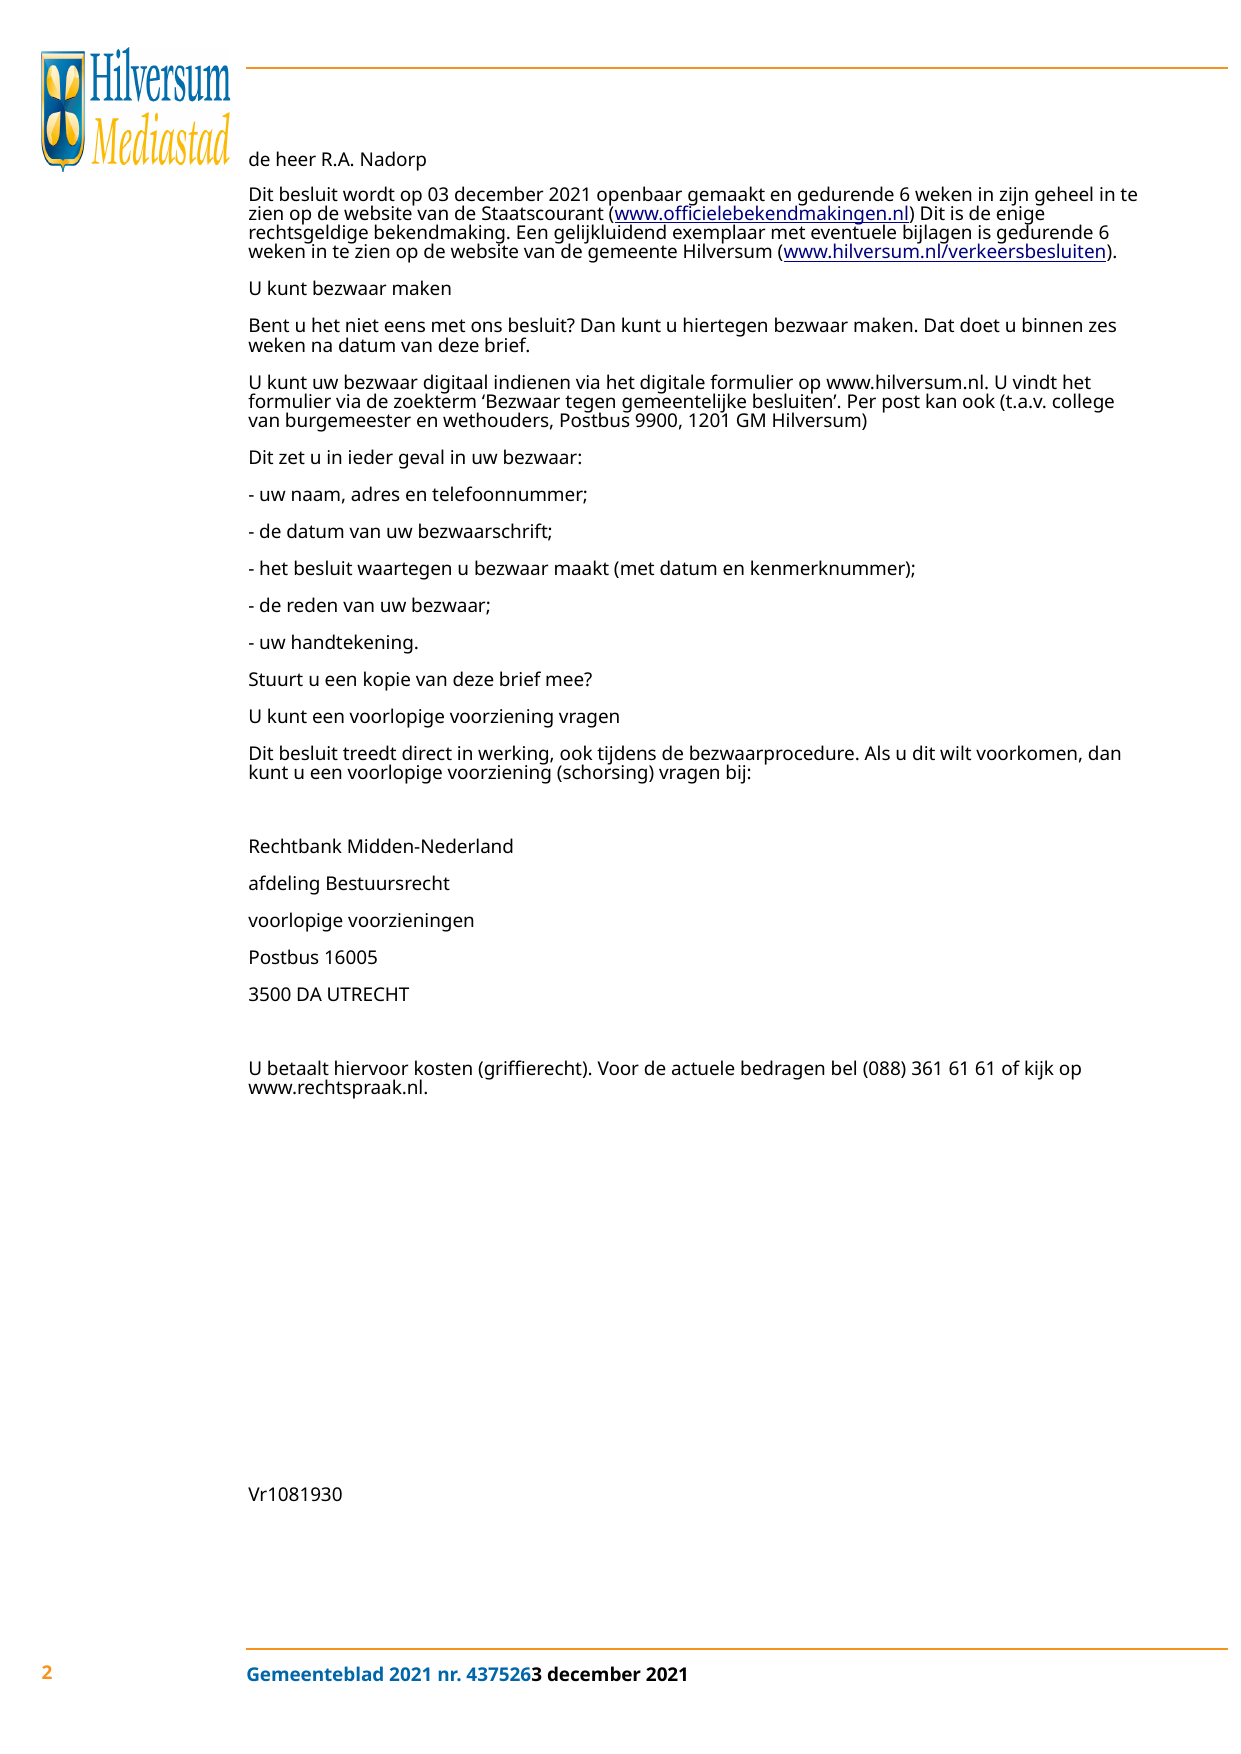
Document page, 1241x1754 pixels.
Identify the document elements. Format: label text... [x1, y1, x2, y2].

text 3500 DA UTRECHT [248, 986, 1152, 1005]
text U betaalt hiervoor kosten (griffierecht). Voor de actuele bedragen bel (088) 361 61 61 of kijk op www.rechtspraak.nl. [248, 1060, 1152, 1099]
picture [41, 47, 231, 172]
text U kunt een voorlopige voorziening vragen [248, 708, 1152, 727]
text Dit besluit wordt op 03 december 2021 openbaar gemaakt en gedurende 6 weken in zijn geheel in te zien op de website van de Staatscourant (www.officielebekendmakingen.nl) Dit is de enige rechtsgeldige bekendmaking. Een gelijkluidend exemplaar met eventuele bijlagen is gedurende 6 weken in te zien op de website van de gemeente Hilversum (www.hilversum.nl/verkeersbesluiten). [248, 186, 1152, 263]
text - het besluit waartegen u bezwaar maakt (met datum en kenmerknummer); [248, 560, 1152, 579]
text - de reden van uw bezwaar; [248, 597, 1152, 616]
text Dit besluit treedt direct in werking, ook tijdens de bezwaarprocedure. Als u dit wilt voorkomen, dan kunt u een voorlopige voorziening (schorsing) vragen bij: [248, 745, 1152, 783]
text Postbus 16005 [248, 949, 1152, 968]
text - de datum van uw bezwaarschrift; [248, 523, 1152, 542]
text Dit zet u in ieder geval in uw bezwaar: [248, 449, 1152, 468]
text U kunt bezwaar maken [248, 280, 1152, 300]
text afdeling Bestuursrecht [248, 875, 1152, 894]
text - uw handtekening. [248, 634, 1152, 653]
text Rechtbank Midden-Nederland [248, 838, 1152, 857]
text U kunt uw bezwaar digitaal indienen via het digitale formulier op www.hilversum.nl. U vindt het formulier via de zoekterm ‘Bezwaar tegen gemeentelijke besluiten’. Per post kan ook (t.a.v. college van burgemeester en wethouders, Postbus 9900, 1201 GM Hilversum) [248, 374, 1152, 431]
text Bent u het niet eens met ons besluit? Dan kunt u hiertegen bezwaar maken. Dat doet u binnen zes weken na datum van deze brief. [248, 317, 1152, 356]
text Stuurt u een kopie van deze brief mee? [248, 671, 1152, 690]
text voorlopige voorzieningen [248, 912, 1152, 931]
text - uw naam, adres en telefoonnummer; [248, 486, 1152, 505]
text Vr1081930 [248, 1486, 1152, 1505]
text de heer R.A. Nadorp [248, 146, 1152, 172]
